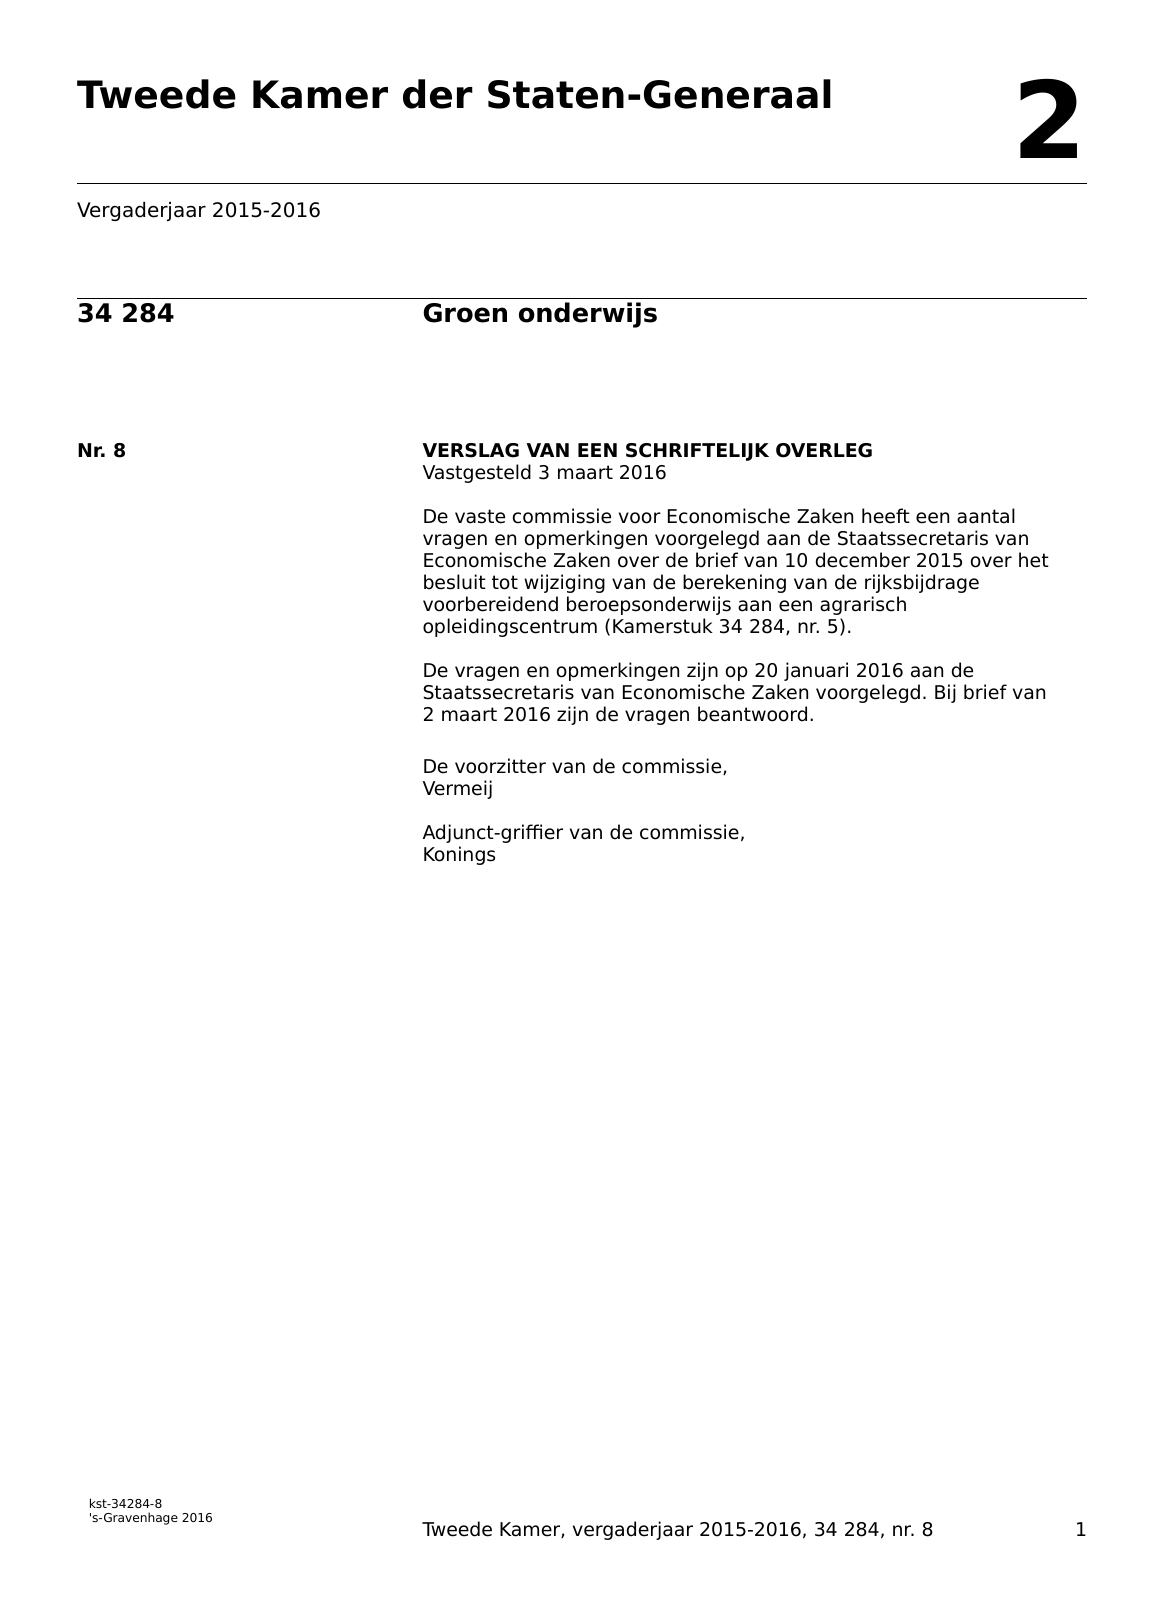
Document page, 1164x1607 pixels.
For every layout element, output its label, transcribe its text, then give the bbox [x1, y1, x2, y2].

table_header 2 [886, 59, 1087, 183]
text De vragen en opmerkingen zijn op 20 januari 2016 aan de Staatssecretaris van Economische Zaken voorgelegd. Bij brief van 2 maart 2016 zijn de vragen beantwoord. [422, 660, 1087, 726]
text De voorzitter van de commissie, Vermeij [422, 756, 1087, 800]
table_cell Vergaderjaar 2015-2016 [77, 184, 1087, 298]
text Adjunct-griffier van de commissie, Konings [422, 822, 1087, 866]
text 's-Gravenhage 2016 [88, 1511, 323, 1525]
text kst-34284-8 [88, 1497, 323, 1511]
subtitle Nr. 8 VERSLAG VAN EEN SCHRIFTELIJK OVERLEG [77, 440, 1087, 462]
text Vastgesteld 3 maart 2016 [422, 462, 1087, 484]
text De vaste commissie voor Economische Zaken heeft een aantal vragen en opmerkingen voorgelegd aan de Staatssecretaris van Economische Zaken over de brief van 10 december 2015 over het besluit tot wijziging van de berekening van de rijksbijdrage voorbereidend beroepsonderwijs aan een agrarisch opleidingscentrum (Kamerstuk 34 284, nr. 5). [422, 506, 1087, 638]
subtitle 34 284 Groen onderwijs [77, 299, 1087, 329]
table_header Tweede Kamer der Staten-Generaal [77, 59, 886, 183]
